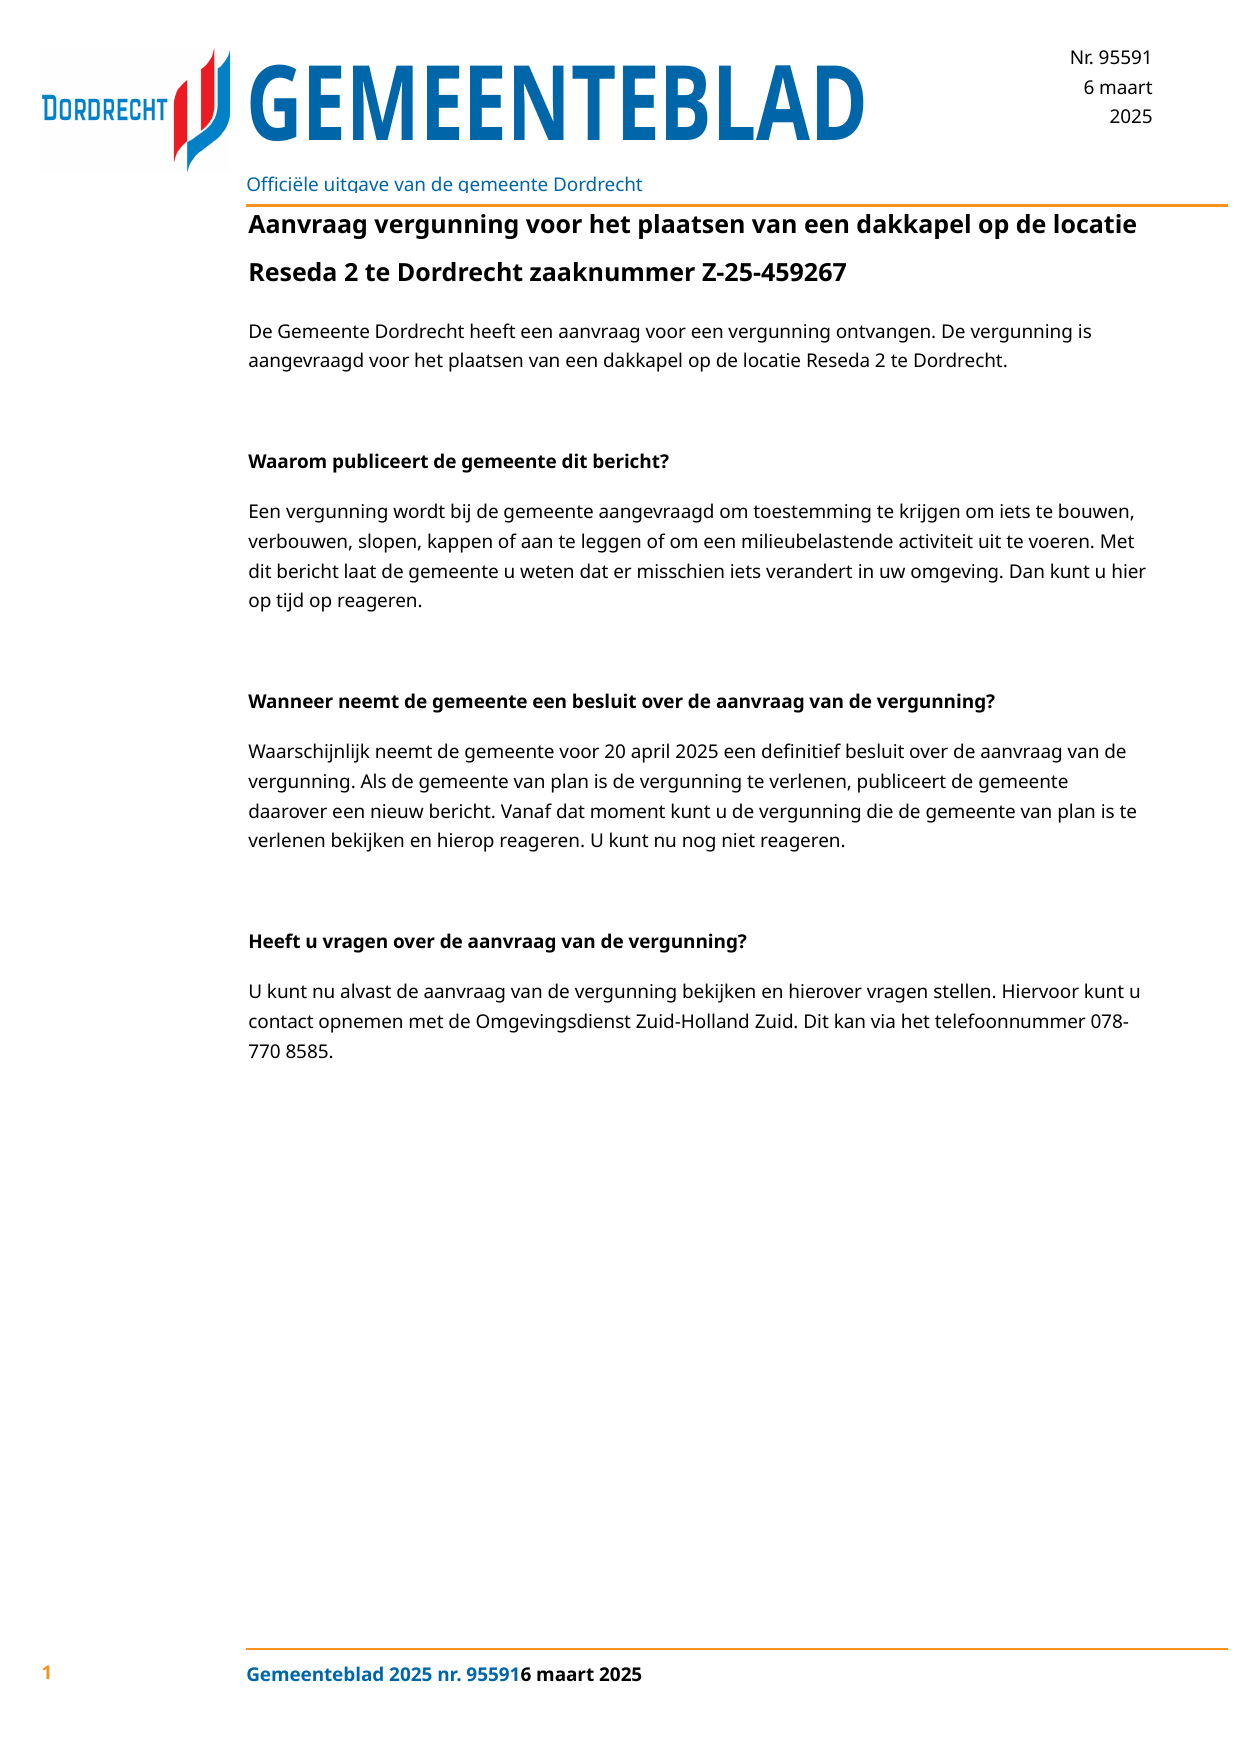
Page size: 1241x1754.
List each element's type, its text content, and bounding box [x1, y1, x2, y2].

text Waarschijnlijk neemt de gemeente voor 20 april 2025 een definitief besluit over de aanvraag van de vergunning. Als de gemeente van plan is de vergunning te verlenen, publiceert de gemeente daarover een nieuw bericht. Vanaf dat moment kunt u de vergunning die de gemeente van plan is te verlenen bekijken en hierop reageren. U kunt nu nog niet reageren. [248, 739, 1152, 853]
text Wanneer neemt de gemeente een besluit over de aanvraag van de vergunning? [248, 688, 1152, 714]
text U kunt nu alvast de aanvraag van de vergunning bekijken en hierover vragen stellen. Hiervoor kunt u contact opnemen met de Omgevingsdienst Zuid-Holland Zuid. Dit kan via het telefoonnummer 078-770 8585. [248, 979, 1152, 1064]
text Waarom publiceert de gemeente dit bericht? [248, 448, 1152, 474]
text Heeft u vragen over de aanvraag van de vergunning? [248, 928, 1152, 954]
text Aanvraag vergunning voor het plaatsen van een dakkapel op de locatie Reseda 2 te Dordrecht zaaknummer Z-25-459267 [248, 207, 1152, 288]
text Een vergunning wordt bij de gemeente aangevraagd om toestemming te krijgen om iets te bouwen, verbouwen, slopen, kappen of aan te leggen of om een milieubelastende activiteit uit te voeren. Met dit bericht laat de gemeente u weten dat er misschien iets verandert in uw omgeving. Dan kunt u hier op tijd op reageren. [248, 499, 1152, 613]
picture [41, 47, 231, 172]
text De Gemeente Dordrecht heeft een aanvraag voor een vergunning ontvangen. De vergunning is aangevraagd voor het plaatsen van een dakkapel op de locatie Reseda 2 te Dordrecht. [248, 318, 1152, 373]
